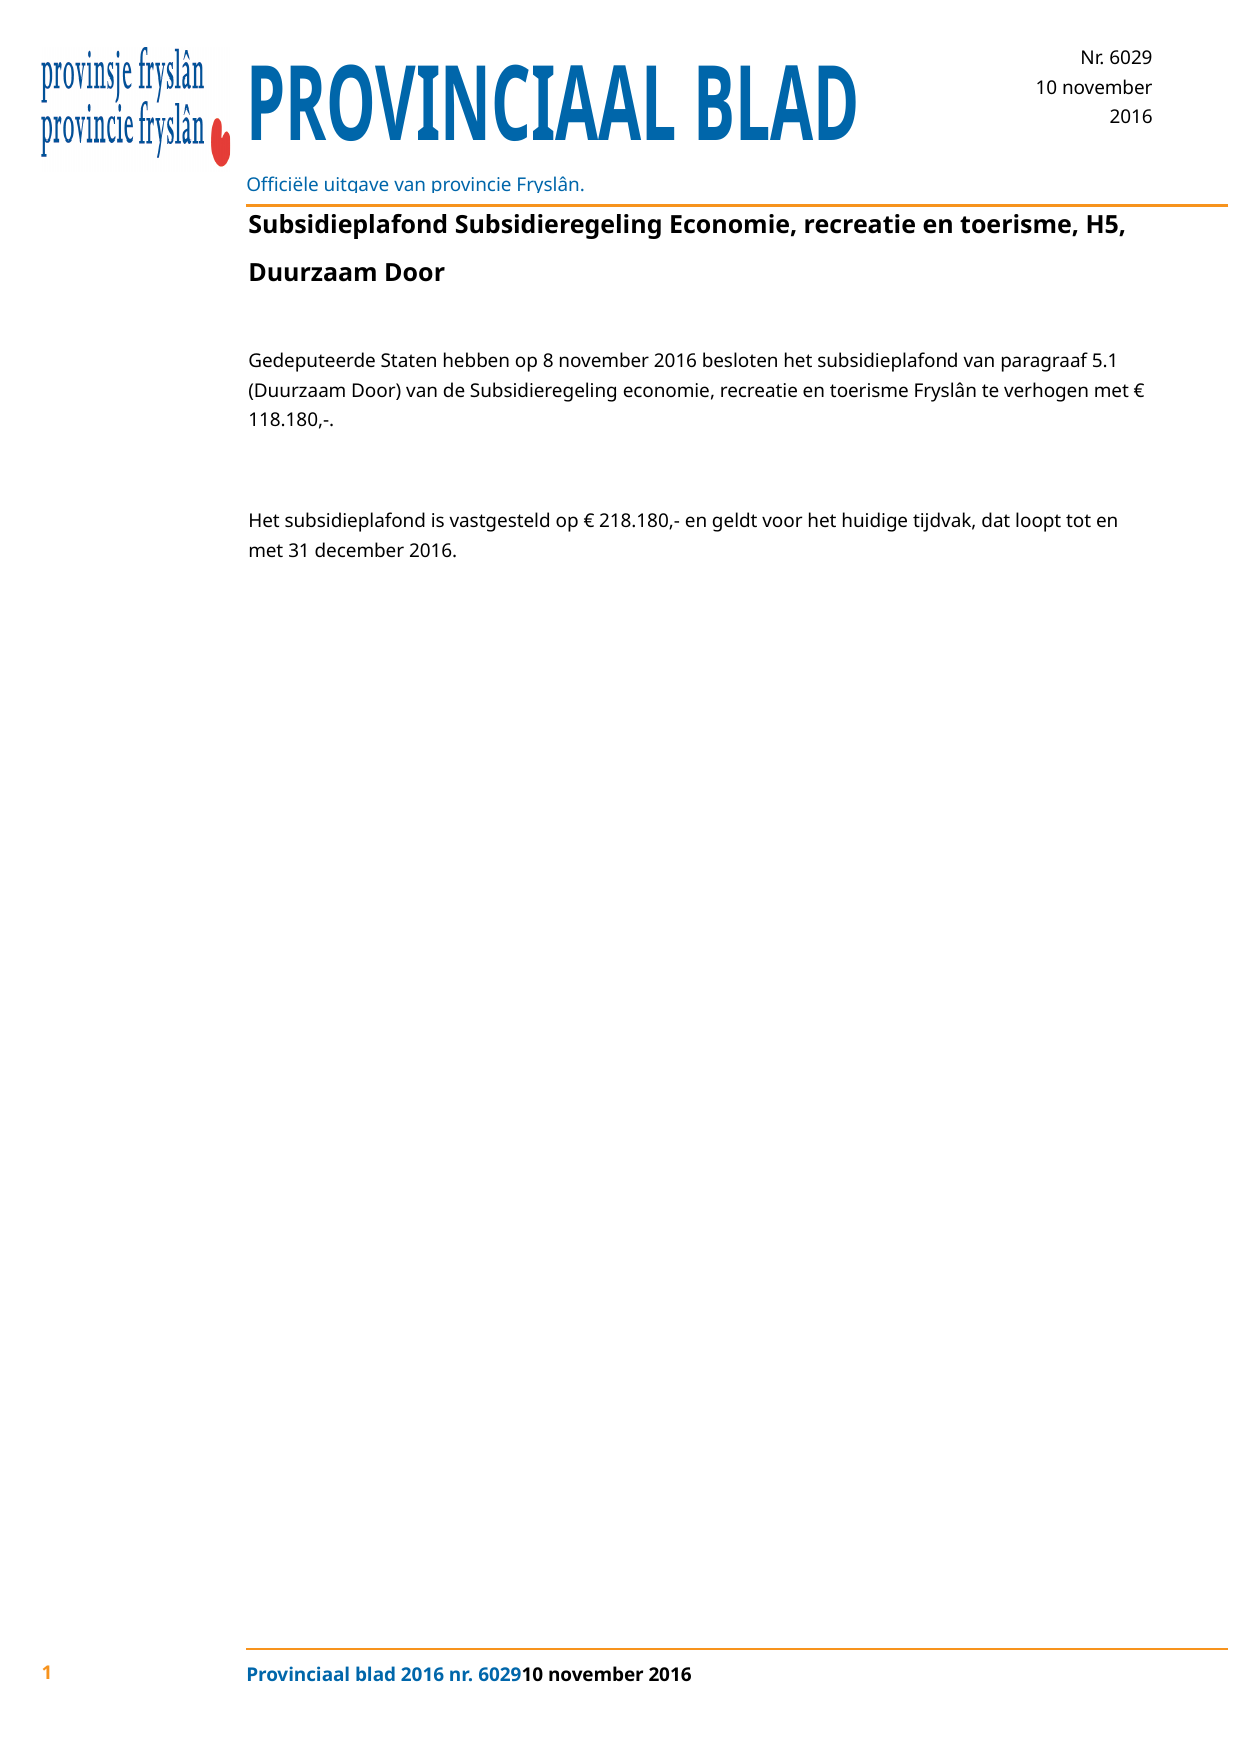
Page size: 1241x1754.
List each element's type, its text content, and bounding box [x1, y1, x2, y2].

text Gedeputeerde Staten hebben op 8 november 2016 besloten het subsidieplafond van paragraaf 5.1 (Duurzaam Door) van de Subsidieregeling economie, recreatie en toerisme Fryslân te verhogen met € 118.180,-. [248, 347, 1152, 432]
picture [41, 47, 231, 172]
text Subsidieplafond Subsidieregeling Economie, recreatie en toerisme, H5, Duurzaam Door [248, 207, 1152, 288]
text Het subsidieplafond is vastgesteld op € 218.180,- en geldt voor het huidige tijdvak, dat loopt tot en met 31 december 2016. [248, 507, 1152, 563]
